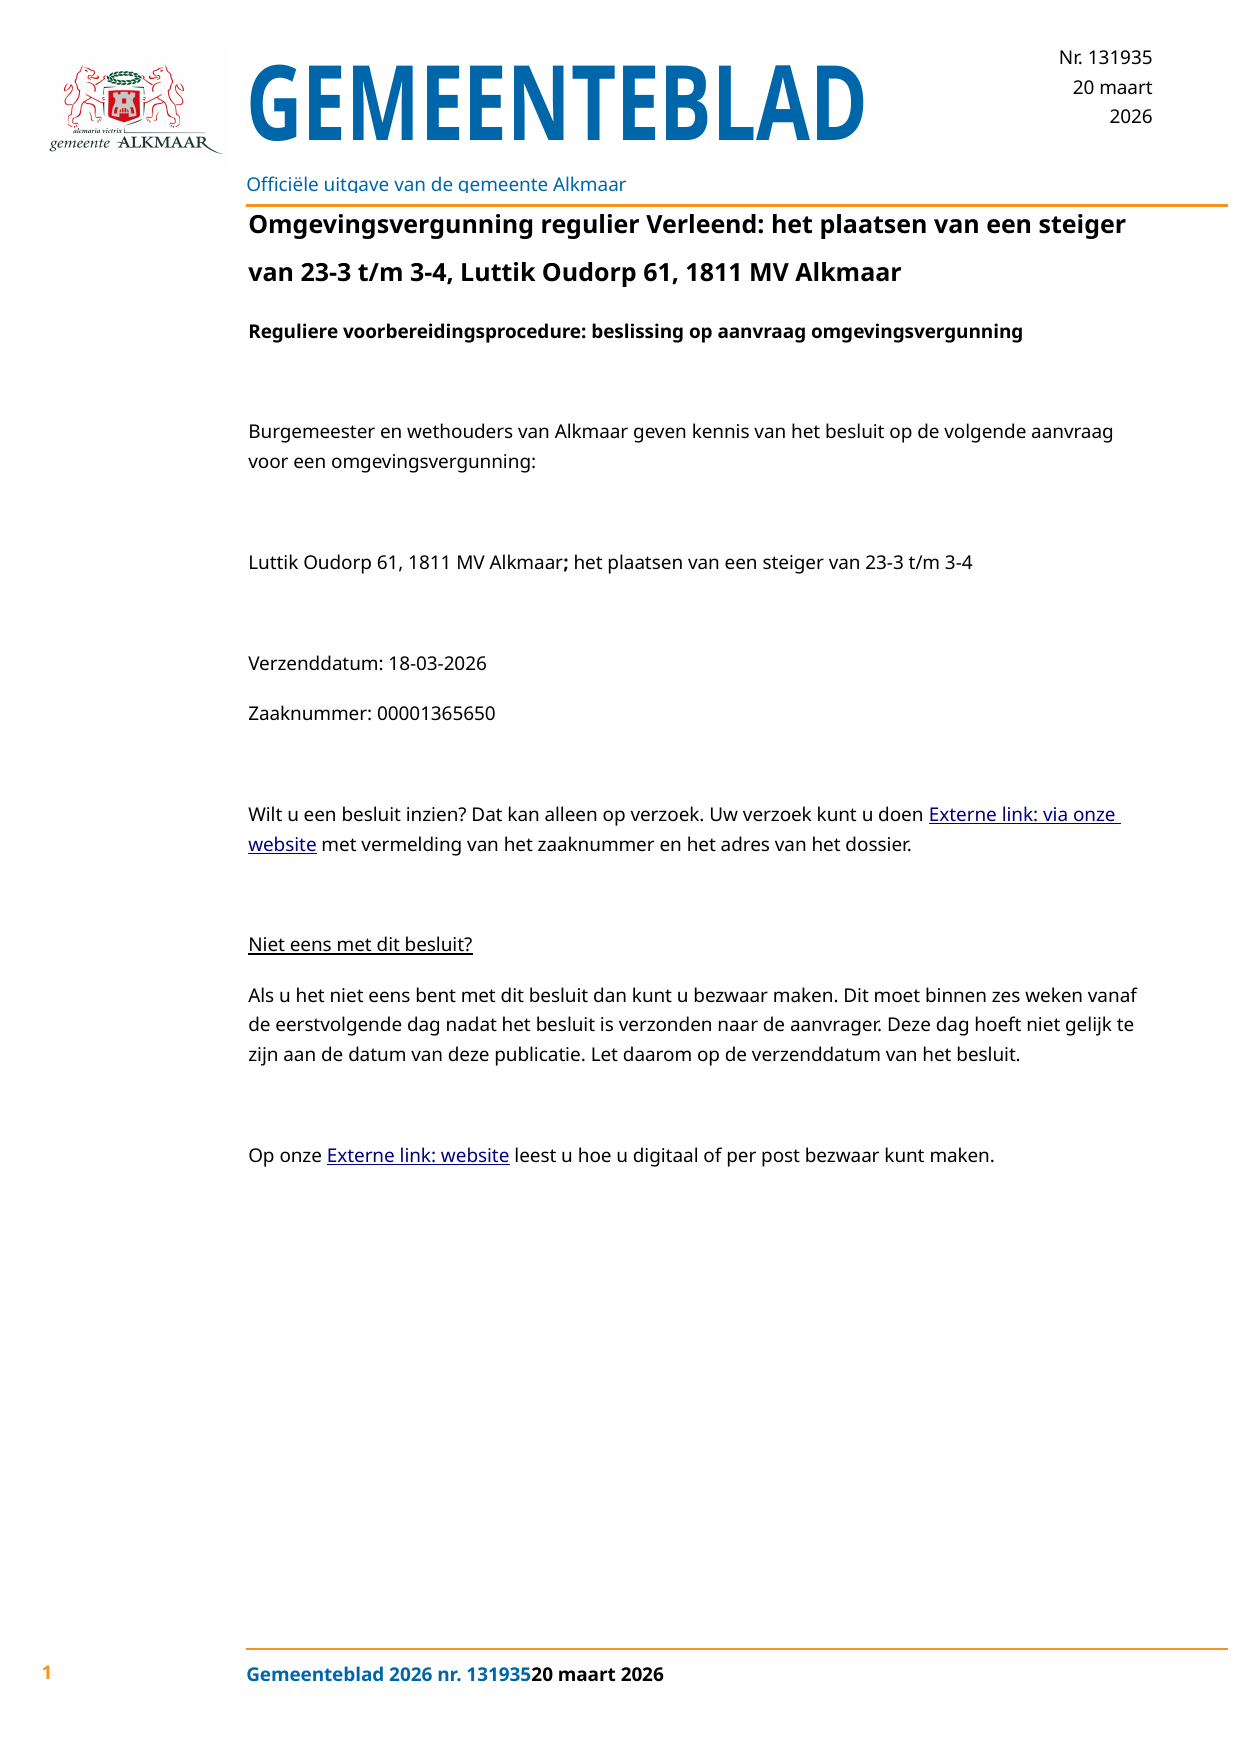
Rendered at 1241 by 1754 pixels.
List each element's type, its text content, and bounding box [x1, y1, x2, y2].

text Wilt u een besluit inzien? Dat kan alleen op verzoek. Uw verzoek kunt u doen Externe link: via onze website met vermelding van het zaaknummer en het adres van het dossier. [248, 801, 1152, 857]
text Luttik Oudorp 61, 1811 MV Alkmaar; het plaatsen van een steiger van 23-3 t/m 3-4 [248, 549, 1152, 575]
text Verzenddatum: 18-03-2026 [248, 650, 1152, 676]
text Als u het niet eens bent met dit besluit dan kunt u bezwaar maken. Dit moet binnen zes weken vanaf de eerstvolgende dag nadat het besluit is verzonden naar de aanvrager. Deze dag hoeft niet gelijk te zijn aan de datum van deze publicatie. Let daarom op de verzenddatum van het besluit. [248, 982, 1152, 1067]
text Omgevingsvergunning regulier Verleend: het plaatsen van een steiger van 23-3 t/m 3-4, Luttik Oudorp 61, 1811 MV Alkmaar [248, 207, 1152, 288]
picture [41, 47, 231, 172]
text Niet eens met dit besluit? [248, 932, 1152, 957]
text Reguliere voorbereidingsprocedure: beslissing op aanvraag omgevingsvergunning [248, 318, 1152, 344]
text Op onze Externe link: website leest u hoe u digitaal of per post bezwaar kunt maken. [248, 1142, 1152, 1168]
text Zaaknummer: 00001365650 [248, 700, 1152, 726]
text Burgemeester en wethouders van Alkmaar geven kennis van het besluit op de volgende aanvraag voor een omgevingsvergunning: [248, 419, 1152, 474]
